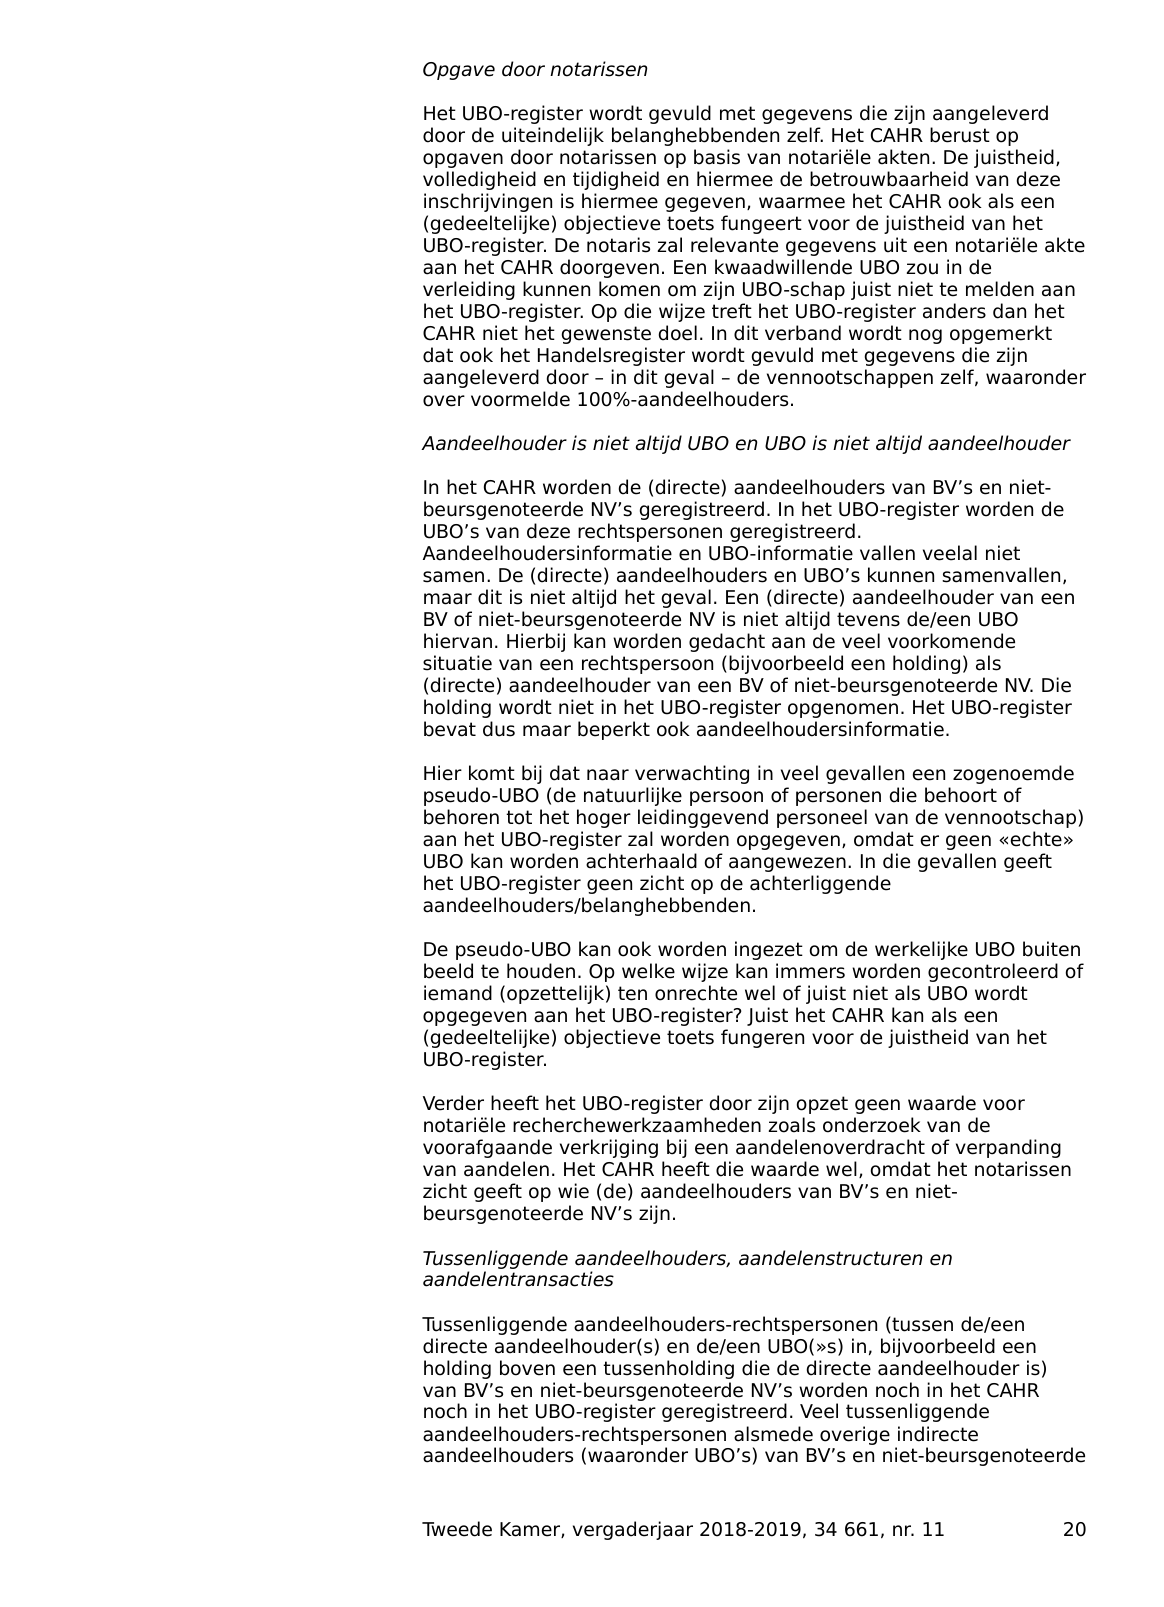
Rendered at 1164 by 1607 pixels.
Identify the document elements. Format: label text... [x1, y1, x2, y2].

subtitle Aandeelhouder is niet altijd UBO en UBO is niet altijd aandeelhouder [422, 433, 1087, 455]
subtitle Opgave door notarissen [422, 59, 1087, 81]
text Tussenliggende aandeelhouders-rechtspersonen (tussen de/een directe aandeelhouder(s) en de/een UBO(»s) in, bijvoorbeeld een holding boven een tussenholding die de directe aandeelhouder is) van BV’s en niet-beursgenoteerde NV’s worden noch in het CAHR noch in het UBO-register geregistreerd. Veel tussenliggende aandeelhouders-rechtspersonen alsmede overige indirecte aandeelhouders (waaronder UBO’s) van BV’s en niet-beursgenoteerde [422, 1313, 1087, 1467]
text De pseudo-UBO kan ook worden ingezet om de werkelijke UBO buiten beeld te houden. Op welke wijze kan immers worden gecontroleerd of iemand (opzettelijk) ten onrechte wel of juist niet als UBO wordt opgegeven aan het UBO-register? Juist het CAHR kan als een (gedeeltelijke) objectieve toets fungeren voor de juistheid van het UBO-register. [422, 939, 1087, 1071]
text Hier komt bij dat naar verwachting in veel gevallen een zogenoemde pseudo-UBO (de natuurlijke persoon of personen die behoort of behoren tot het hoger leidinggevend personeel van de vennootschap) aan het UBO-register zal worden opgegeven, omdat er geen «echte» UBO kan worden achterhaald of aangewezen. In die gevallen geeft het UBO-register geen zicht op de achterliggende aandeelhouders/belanghebbenden. [422, 763, 1087, 917]
subtitle Tussenliggende aandeelhouders, aandelenstructuren en aandelentransacties [422, 1247, 1087, 1291]
text Verder heeft het UBO-register door zijn opzet geen waarde voor notariële recherchewerkzaamheden zoals onderzoek van de voorafgaande verkrijging bij een aandelenoverdracht of verpanding van aandelen. Het CAHR heeft die waarde wel, omdat het notarissen zicht geeft op wie (de) aandeelhouders van BV’s en niet-beursgenoteerde NV’s zijn. [422, 1093, 1087, 1225]
text Het UBO-register wordt gevuld met gegevens die zijn aangeleverd door de uiteindelijk belanghebbenden zelf. Het CAHR berust op opgaven door notarissen op basis van notariële akten. De juistheid, volledigheid en tijdigheid en hiermee de betrouwbaarheid van deze inschrijvingen is hiermee gegeven, waarmee het CAHR ook als een (gedeeltelijke) objectieve toets fungeert voor de juistheid van het UBO-register. De notaris zal relevante gegevens uit een notariële akte aan het CAHR doorgeven. Een kwaadwillende UBO zou in de verleiding kunnen komen om zijn UBO-schap juist niet te melden aan het UBO-register. Op die wijze treft het UBO-register anders dan het CAHR niet het gewenste doel. In dit verband wordt nog opgemerkt dat ook het Handelsregister wordt gevuld met gegevens die zijn aangeleverd door – in dit geval – de vennootschappen zelf, waaronder over voormelde 100%-aandeelhouders. [422, 103, 1087, 411]
text In het CAHR worden de (directe) aandeelhouders van BV’s en niet-beursgenoteerde NV’s geregistreerd. In het UBO-register worden de UBO’s van deze rechtspersonen geregistreerd. Aandeelhoudersinformatie en UBO-informatie vallen veelal niet samen. De (directe) aandeelhouders en UBO’s kunnen samenvallen, maar dit is niet altijd het geval. Een (directe) aandeelhouder van een BV of niet-beursgenoteerde NV is niet altijd tevens de/een UBO hiervan. Hierbij kan worden gedacht aan de veel voorkomende situatie van een rechtspersoon (bijvoorbeeld een holding) als (directe) aandeelhouder van een BV of niet-beursgenoteerde NV. Die holding wordt niet in het UBO-register opgenomen. Het UBO-register bevat dus maar beperkt ook aandeelhoudersinformatie. [422, 477, 1087, 741]
